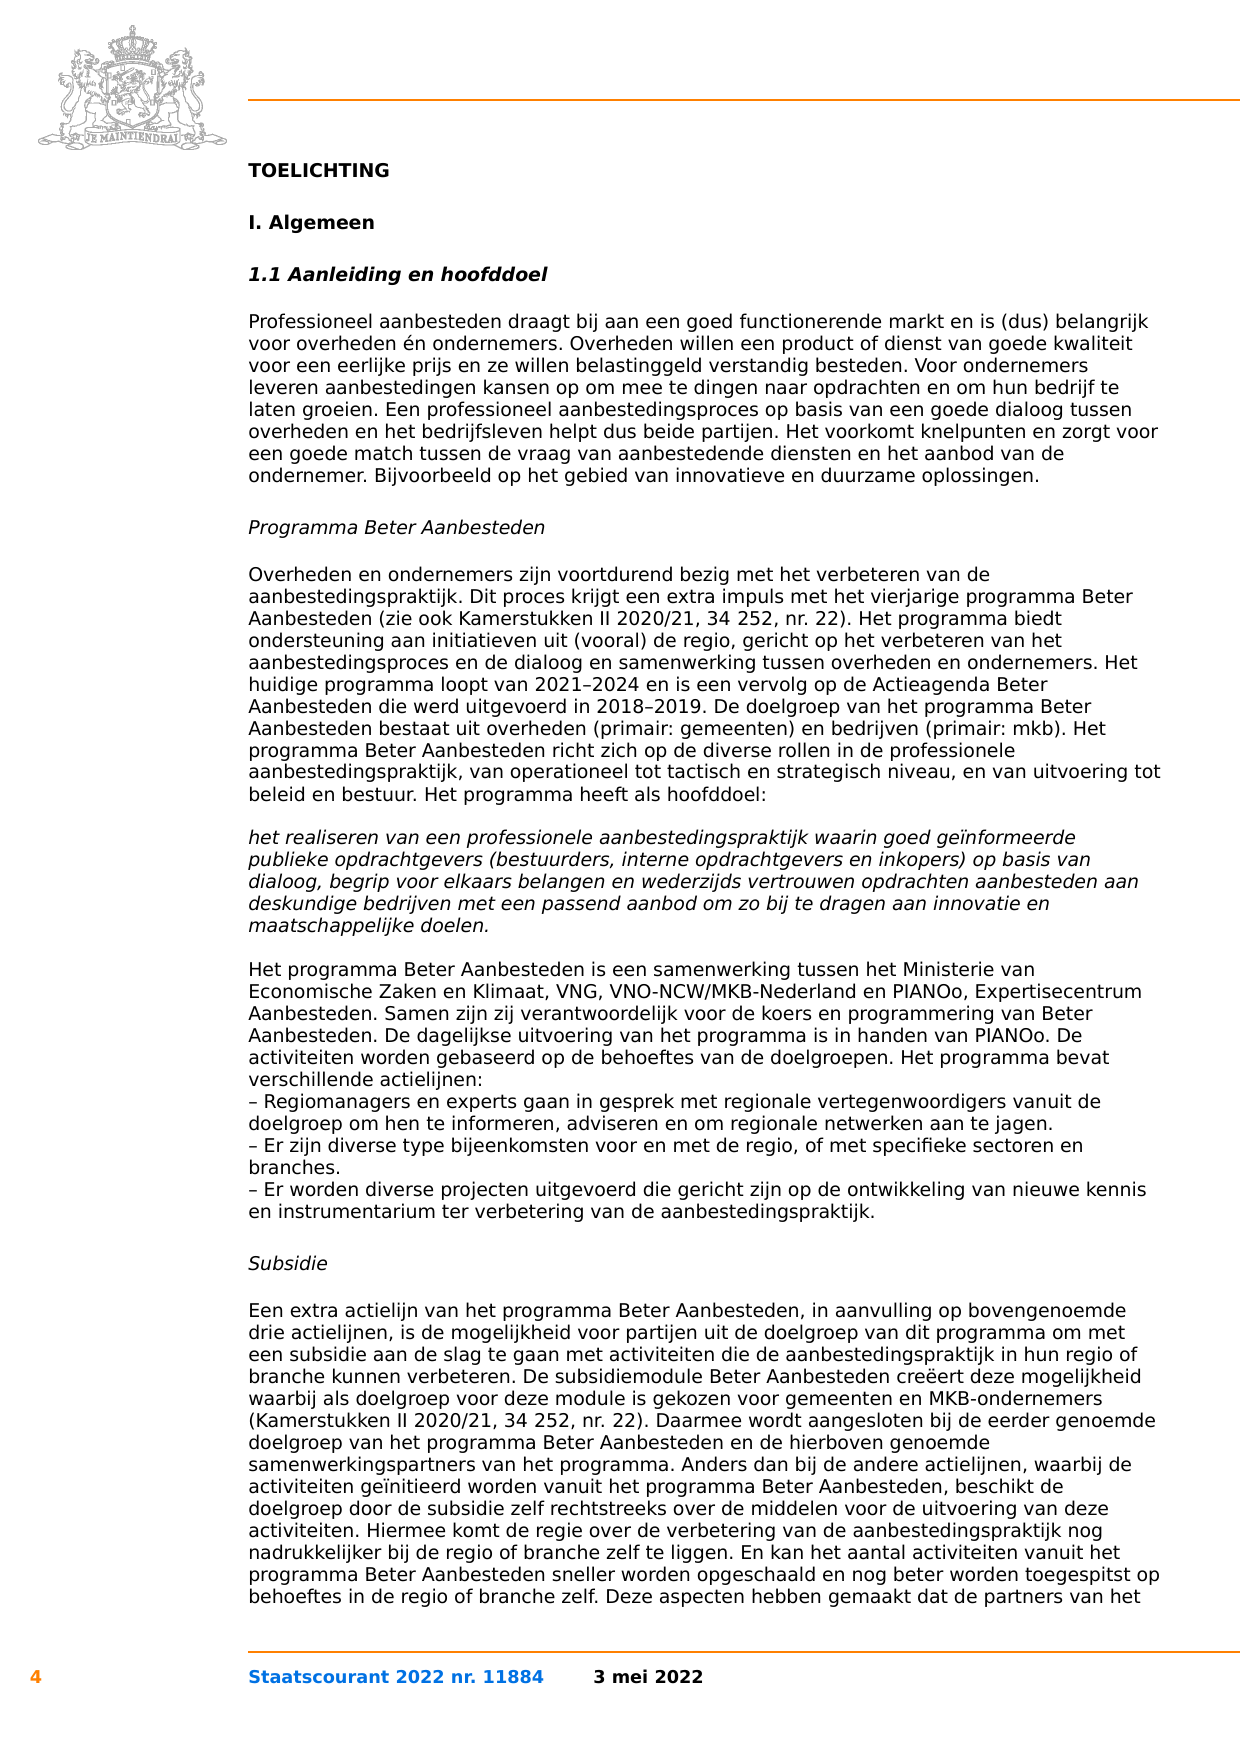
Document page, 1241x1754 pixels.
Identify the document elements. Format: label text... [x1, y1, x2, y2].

text Professioneel aanbesteden draagt bij aan een goed functionerende markt en is (dus) belangrijk voor overheden én ondernemers. Overheden willen een product of dienst van goede kwaliteit voor een eerlijke prijs en ze willen belastinggeld verstandig besteden. Voor ondernemers leveren aanbestedingen kansen op om mee te dingen naar opdrachten en om hun bedrijf te laten groeien. Een professioneel aanbestedingsproces op basis van een goede dialoog tussen overheden en het bedrijfsleven helpt dus beide partijen. Het voorkomt knelpunten en zorgt voor een goede match tussen de vraag van aanbestedende diensten en het aanbod van de ondernemer. Bijvoorbeeld op het gebied van innovatieve en duurzame oplossingen. [248, 311, 1163, 487]
text het realiseren van een professionele aanbestedingspraktijk waarin goed geïnformeerde publieke opdrachtgevers (bestuurders, interne opdrachtgevers en inkopers) op basis van dialoog, begrip voor elkaars belangen en wederzijds vertrouwen opdrachten aanbesteden aan deskundige bedrijven met een passend aanbod om zo bij te dragen aan innovatie en maatschappelijke doelen. [248, 827, 1163, 937]
subtitle I. Algemeen [248, 212, 1163, 234]
text – Regiomanagers en experts gaan in gesprek met regionale vertegenwoordigers vanuit de doelgroep om hen te informeren, adviseren en om regionale netwerken aan te jagen. [248, 1091, 1163, 1135]
subtitle 1.1 Aanleiding en hoofddoel [248, 264, 1163, 286]
text Een extra actielijn van het programma Beter Aanbesteden, in aanvulling op bovengenoemde drie actielijnen, is de mogelijkheid voor partijen uit de doelgroep van dit programma om met een subsidie aan de slag te gaan met activiteiten die de aanbestedingspraktijk in hun regio of branche kunnen verbeteren. De subsidiemodule Beter Aanbesteden creëert deze mogelijkheid waarbij als doelgroep voor deze module is gekozen voor gemeenten en MKB-ondernemers (Kamerstukken II 2020/21, 34 252, nr. 22). Daarmee wordt aangesloten bij de eerder genoemde doelgroep van het programma Beter Aanbesteden en de hierboven genoemde samenwerkingspartners van het programma. Anders dan bij de andere actielijnen, waarbij de activiteiten geïnitieerd worden vanuit het programma Beter Aanbesteden, beschikt de doelgroep door de subsidie zelf rechtstreeks over de middelen voor de uitvoering van deze activiteiten. Hiermee komt de regie over de verbetering van de aanbestedingspraktijk nog nadrukkelijker bij de regio of branche zelf te liggen. En kan het aantal activiteiten vanuit het programma Beter Aanbesteden sneller worden opgeschaald en nog beter worden toegespitst op behoeftes in de regio of branche zelf. Deze aspecten hebben gemaakt dat de partners van het [248, 1300, 1163, 1607]
text Overheden en ondernemers zijn voortdurend bezig met het verbeteren van de aanbestedingspraktijk. Dit proces krijgt een extra impuls met het vierjarige programma Beter Aanbesteden (zie ook Kamerstukken II 2020/21, 34 252, nr. 22). Het programma biedt ondersteuning aan initiatieven uit (vooral) de regio, gericht op het verbeteren van het aanbestedingsproces en de dialoog en samenwerking tussen overheden en ondernemers. Het huidige programma loopt van 2021–2024 en is een vervolg op de Actieagenda Beter Aanbesteden die werd uitgevoerd in 2018–2019. De doelgroep van het programma Beter Aanbesteden bestaat uit overheden (primair: gemeenten) en bedrijven (primair: mkb). Het programma Beter Aanbesteden richt zich op de diverse rollen in de professionele aanbestedingspraktijk, van operationeel tot tactisch en strategisch niveau, en van uitvoering tot beleid en bestuur. Het programma heeft als hoofddoel: [248, 564, 1163, 805]
subtitle Subsidie [248, 1253, 1163, 1275]
text – Er zijn diverse type bijeenkomsten voor en met de regio, of met specifieke sectoren en branches. [248, 1135, 1163, 1179]
subtitle Programma Beter Aanbesteden [248, 517, 1163, 539]
subtitle TOELICHTING [248, 160, 1163, 182]
text – Er worden diverse projecten uitgevoerd die gericht zijn op de ontwikkeling van nieuwe kennis en instrumentarium ter verbetering van de aanbestedingspraktijk. [248, 1179, 1163, 1223]
text Het programma Beter Aanbesteden is een samenwerking tussen het Ministerie van Economische Zaken en Klimaat, VNG, VNO-NCW/MKB-Nederland en PIANOo, Expertisecentrum Aanbesteden. Samen zijn zij verantwoordelijk voor de koers en programmering van Beter Aanbesteden. De dagelijkse uitvoering van het programma is in handen van PIANOo. De activiteiten worden gebaseerd op de behoeftes van de doelgroepen. Het programma bevat verschillende actielijnen: [248, 959, 1163, 1091]
picture [38, 25, 227, 150]
